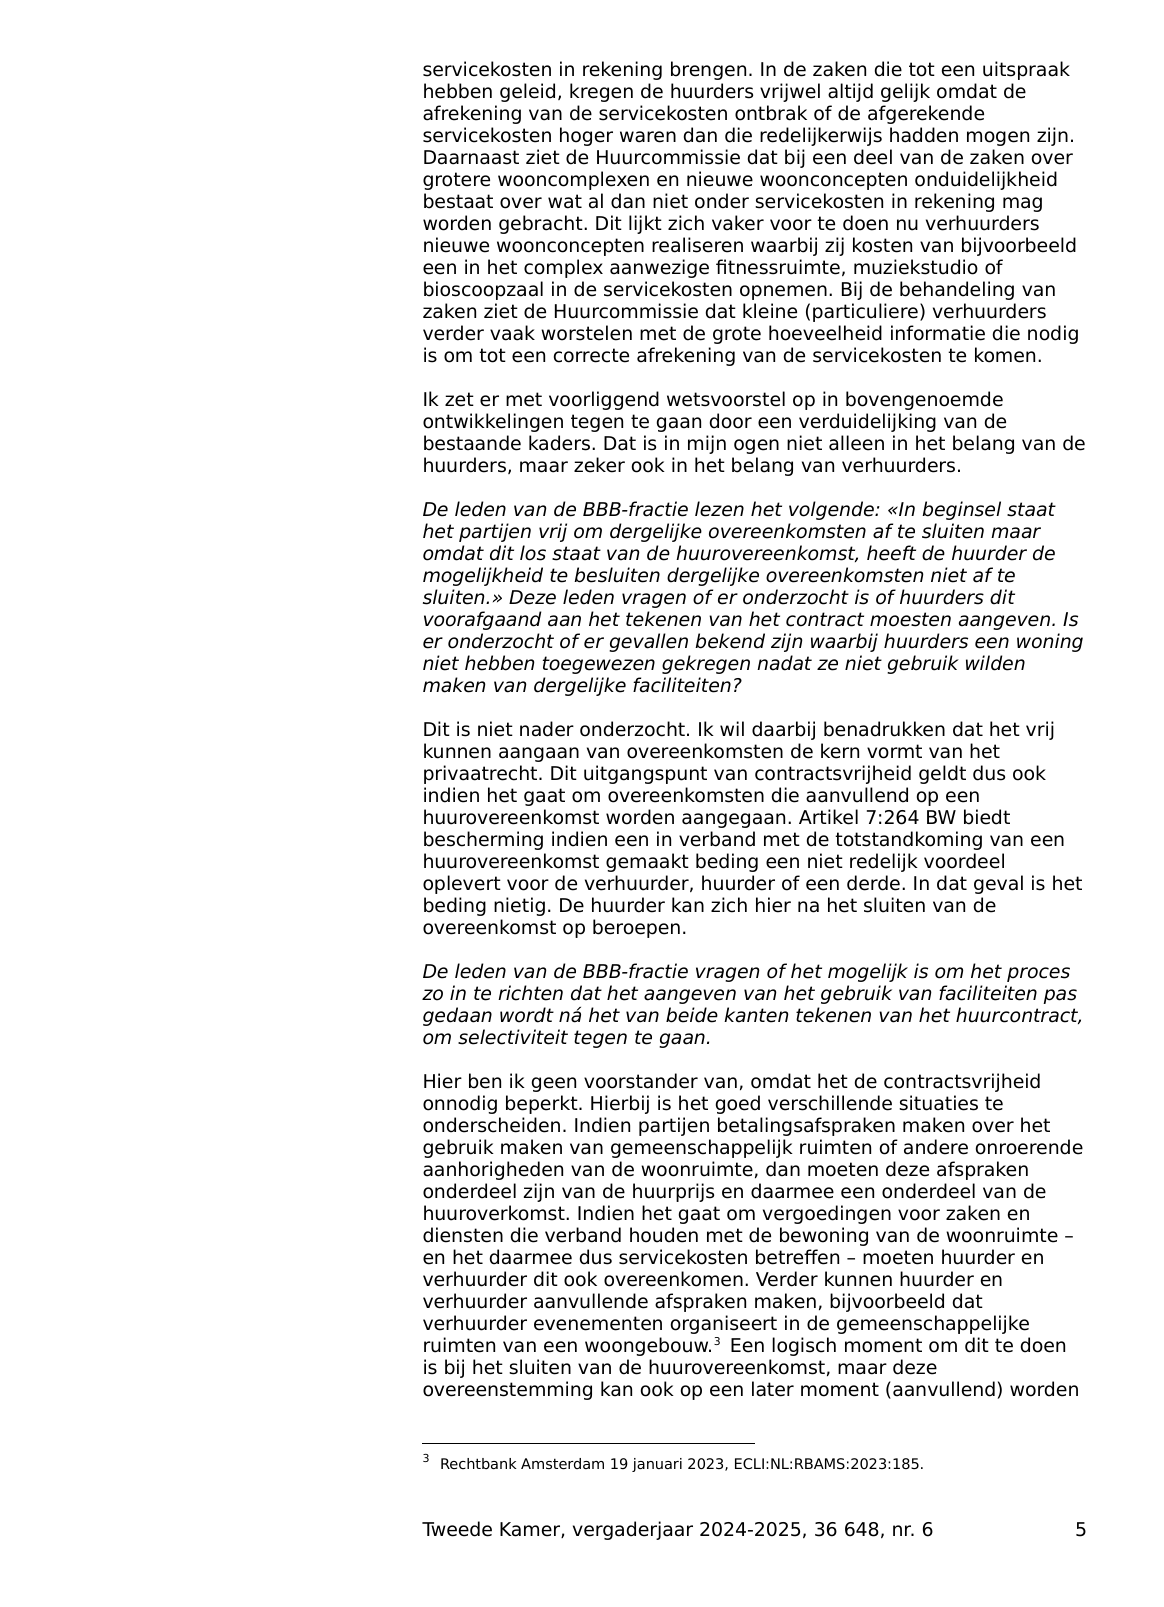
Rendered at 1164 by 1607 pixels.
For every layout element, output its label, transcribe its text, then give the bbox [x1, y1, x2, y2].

text Rechtbank Amsterdam 19 januari 2023, ECLI:NL:RBAMS:2023:185. [422, 1452, 1087, 1474]
text Dit is niet nader onderzocht. Ik wil daarbij benadrukken dat het vrij kunnen aangaan van overeenkomsten de kern vormt van het privaatrecht. Dit uitgangspunt van contractsvrijheid geldt dus ook indien het gaat om overeenkomsten die aanvullend op een huurovereenkomst worden aangegaan. Artikel 7:264 BW biedt bescherming indien een in verband met de totstandkoming van een huurovereenkomst gemaakt beding een niet redelijk voordeel oplevert voor de verhuurder, huurder of een derde. In dat geval is het beding nietig. De huurder kan zich hier na het sluiten van de overeenkomst op beroepen. [422, 719, 1087, 939]
text Ik zet er met voorliggend wetsvoorstel op in bovengenoemde ontwikkelingen tegen te gaan door een verduidelijking van de bestaande kaders. Dat is in mijn ogen niet alleen in het belang van de huurders, maar zeker ook in het belang van verhuurders. [422, 389, 1087, 477]
text servicekosten in rekening brengen. In de zaken die tot een uitspraak hebben geleid, kregen de huurders vrijwel altijd gelijk omdat de afrekening van de servicekosten ontbrak of de afgerekende servicekosten hoger waren dan die redelijkerwijs hadden mogen zijn. Daarnaast ziet de Huurcommissie dat bij een deel van de zaken over grotere wooncomplexen en nieuwe woonconcepten onduidelijkheid bestaat over wat al dan niet onder servicekosten in rekening mag worden gebracht. Dit lijkt zich vaker voor te doen nu verhuurders nieuwe woonconcepten realiseren waarbij zij kosten van bijvoorbeeld een in het complex aanwezige fitnessruimte, muziekstudio of bioscoopzaal in de servicekosten opnemen. Bij de behandeling van zaken ziet de Huurcommissie dat kleine (particuliere) verhuurders verder vaak worstelen met de grote hoeveelheid informatie die nodig is om tot een correcte afrekening van de servicekosten te komen. [422, 59, 1087, 367]
text De leden van de BBB-fractie vragen of het mogelijk is om het proces zo in te richten dat het aangeven van het gebruik van faciliteiten pas gedaan wordt ná het van beide kanten tekenen van het huurcontract, om selectiviteit tegen te gaan. [422, 961, 1087, 1049]
text De leden van de BBB-fractie lezen het volgende: «In beginsel staat het partijen vrij om dergelijke overeenkomsten af te sluiten maar omdat dit los staat van de huurovereenkomst, heeft de huurder de mogelijkheid te besluiten dergelijke overeenkomsten niet af te sluiten.» Deze leden vragen of er onderzocht is of huurders dit voorafgaand aan het tekenen van het contract moesten aangeven. Is er onderzocht of er gevallen bekend zijn waarbij huurders een woning niet hebben toegewezen gekregen nadat ze niet gebruik wilden maken van dergelijke faciliteiten? [422, 499, 1087, 697]
text Hier ben ik geen voorstander van, omdat het de contractsvrijheid onnodig beperkt. Hierbij is het goed verschillende situaties te onderscheiden. Indien partijen betalingsafspraken maken over het gebruik maken van gemeenschappelijk ruimten of andere onroerende aanhorigheden van de woonruimte, dan moeten deze afspraken onderdeel zijn van de huurprijs en daarmee een onderdeel van de huuroverkomst. Indien het gaat om vergoedingen voor zaken en diensten die verband houden met de bewoning van de woonruimte – en het daarmee dus servicekosten betreffen – moeten huurder en verhuurder dit ook overeenkomen. Verder kunnen huurder en verhuurder aanvullende afspraken maken, bijvoorbeeld dat verhuurder evenementen organiseert in de gemeenschappelijke ruimten van een woongebouw. Een logisch moment om dit te doen is bij het sluiten van de huurovereenkomst, maar deze overeenstemming kan ook op een later moment (aanvullend) worden [422, 1071, 1087, 1401]
